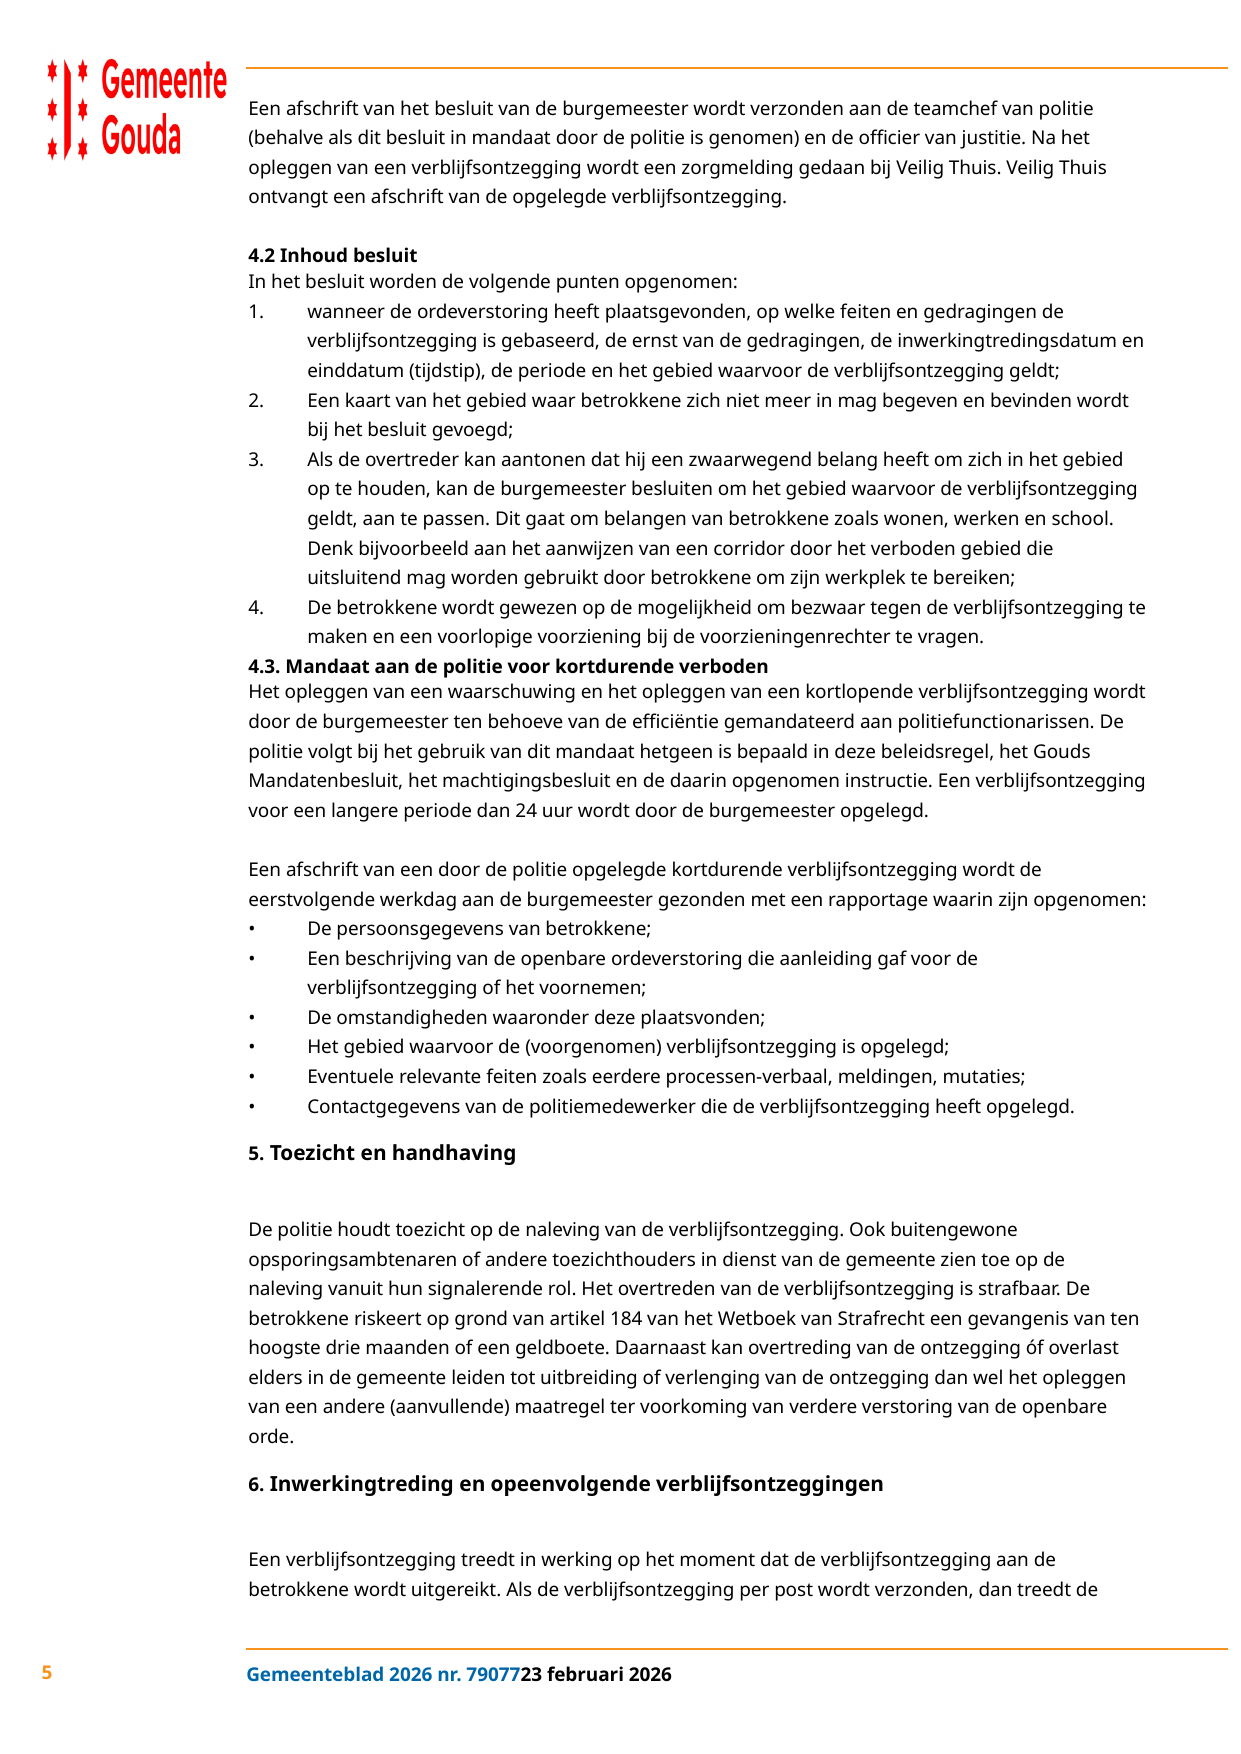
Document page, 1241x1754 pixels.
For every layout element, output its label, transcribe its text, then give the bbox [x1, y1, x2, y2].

list Contactgegevens van de politiemedewerker die de verblijfsontzegging heeft opgelegd. [248, 1093, 1152, 1119]
text Het opleggen van een waarschuwing en het opleggen van een kortlopende verblijfsontzegging wordt door de burgemeester ten behoeve van de efficiëntie gemandateerd aan politiefunctionarissen. De politie volgt bij het gebruik van dit mandaat hetgeen is bepaald in deze beleidsregel, het Gouds Mandatenbesluit, het machtigingsbesluit en de daarin opgenomen instructie. Een verblijfsontzegging voor een langere periode dan 24 uur wordt door de burgemeester opgelegd. [248, 679, 1152, 823]
text Een afschrift van het besluit van de burgemeester wordt verzonden aan de teamchef van politie (behalve als dit besluit in mandaat door de politie is genomen) en de officier van justitie. Na het opleggen van een verblijfsontzegging wordt een zorgmelding gedaan bij Veilig Thuis. Veilig Thuis ontvangt een afschrift van de opgelegde verblijfsontzegging. [248, 95, 1152, 209]
list wanneer de ordeverstoring heeft plaatsgevonden, op welke feiten en gedragingen de verblijfsontzegging is gebaseerd, de ernst van de gedragingen, de inwerkingtredingsdatum en einddatum (tijdstip), de periode en het gebied waarvoor de verblijfsontzegging geldt; [248, 298, 1152, 383]
text 4.3. Mandaat aan de politie voor kortdurende verboden [248, 653, 1152, 679]
text 5. Toezicht en handhaving [248, 1138, 1152, 1167]
list De omstandigheden waaronder deze plaatsvonden; [248, 1004, 1152, 1030]
text naleving vanuit hun signalerende rol. Het overtreden van de verblijfsontzegging is strafbaar. De betrokkene riskeert op grond van artikel 184 van het Wetboek van Strafrecht een gevangenis van ten hoogste drie maanden of een geldboete. Daarnaast kan overtreding van de ontzegging óf overlast elders in de gemeente leiden tot uitbreiding of verlenging van de ontzegging dan wel het opleggen van een andere (aanvullende) maatregel ter voorkoming van verdere verstoring van de openbare orde. [248, 1275, 1152, 1449]
list Een beschrijving van de openbare ordeverstoring die aanleiding gaf voor de verblijfsontzegging of het voornemen; [248, 945, 1152, 1000]
list Een kaart van het gebied waar betrokkene zich niet meer in mag begeven en bevinden wordt bij het besluit gevoegd; [248, 387, 1152, 442]
text In het besluit worden de volgende punten opgenomen: [248, 268, 1152, 294]
list Als de overtreder kan aantonen dat hij een zwaarwegend belang heeft om zich in het gebied op te houden, kan de burgemeester besluiten om het gebied waarvoor de verblijfsontzegging geldt, aan te passen. Dit gaat om belangen van betrokkene zoals wonen, werken en school. Denk bijvoorbeeld aan het aanwijzen van een corridor door het verboden gebied die uitsluitend mag worden gebruikt door betrokkene om zijn werkplek te bereiken; [248, 446, 1152, 590]
list Eventuele relevante feiten zoals eerdere processen-verbaal, meldingen, mutaties; [248, 1063, 1152, 1089]
text Een verblijfsontzegging treedt in werking op het moment dat de verblijfsontzegging aan de betrokkene wordt uitgereikt. Als de verblijfsontzegging per post wordt verzonden, dan treedt de [248, 1547, 1152, 1602]
list De persoonsgegevens van betrokkene; [248, 915, 1152, 941]
text De politie houdt toezicht op de naleving van de verblijfsontzegging. Ook buitengewone opsporingsambtenaren of andere toezichthouders in dienst van de gemeente zien toe op de [248, 1216, 1152, 1272]
text 4.2 Inhoud besluit [248, 243, 1152, 268]
picture [41, 47, 231, 172]
list De betrokkene wordt gewezen op de mogelijkheid om bezwaar tegen de verblijfsontzegging te maken en een voorlopige voorziening bij de voorzieningenrechter te vragen. [248, 594, 1152, 649]
text 6. Inwerkingtreding en opeenvolgende verblijfsontzeggingen [248, 1469, 1152, 1497]
text Een afschrift van een door de politie opgelegde kortdurende verblijfsontzegging wordt de eerstvolgende werkdag aan de burgemeester gezonden met een rapportage waarin zijn opgenomen: [248, 856, 1152, 912]
list Het gebied waarvoor de (voorgenomen) verblijfsontzegging is opgelegd; [248, 1034, 1152, 1059]
